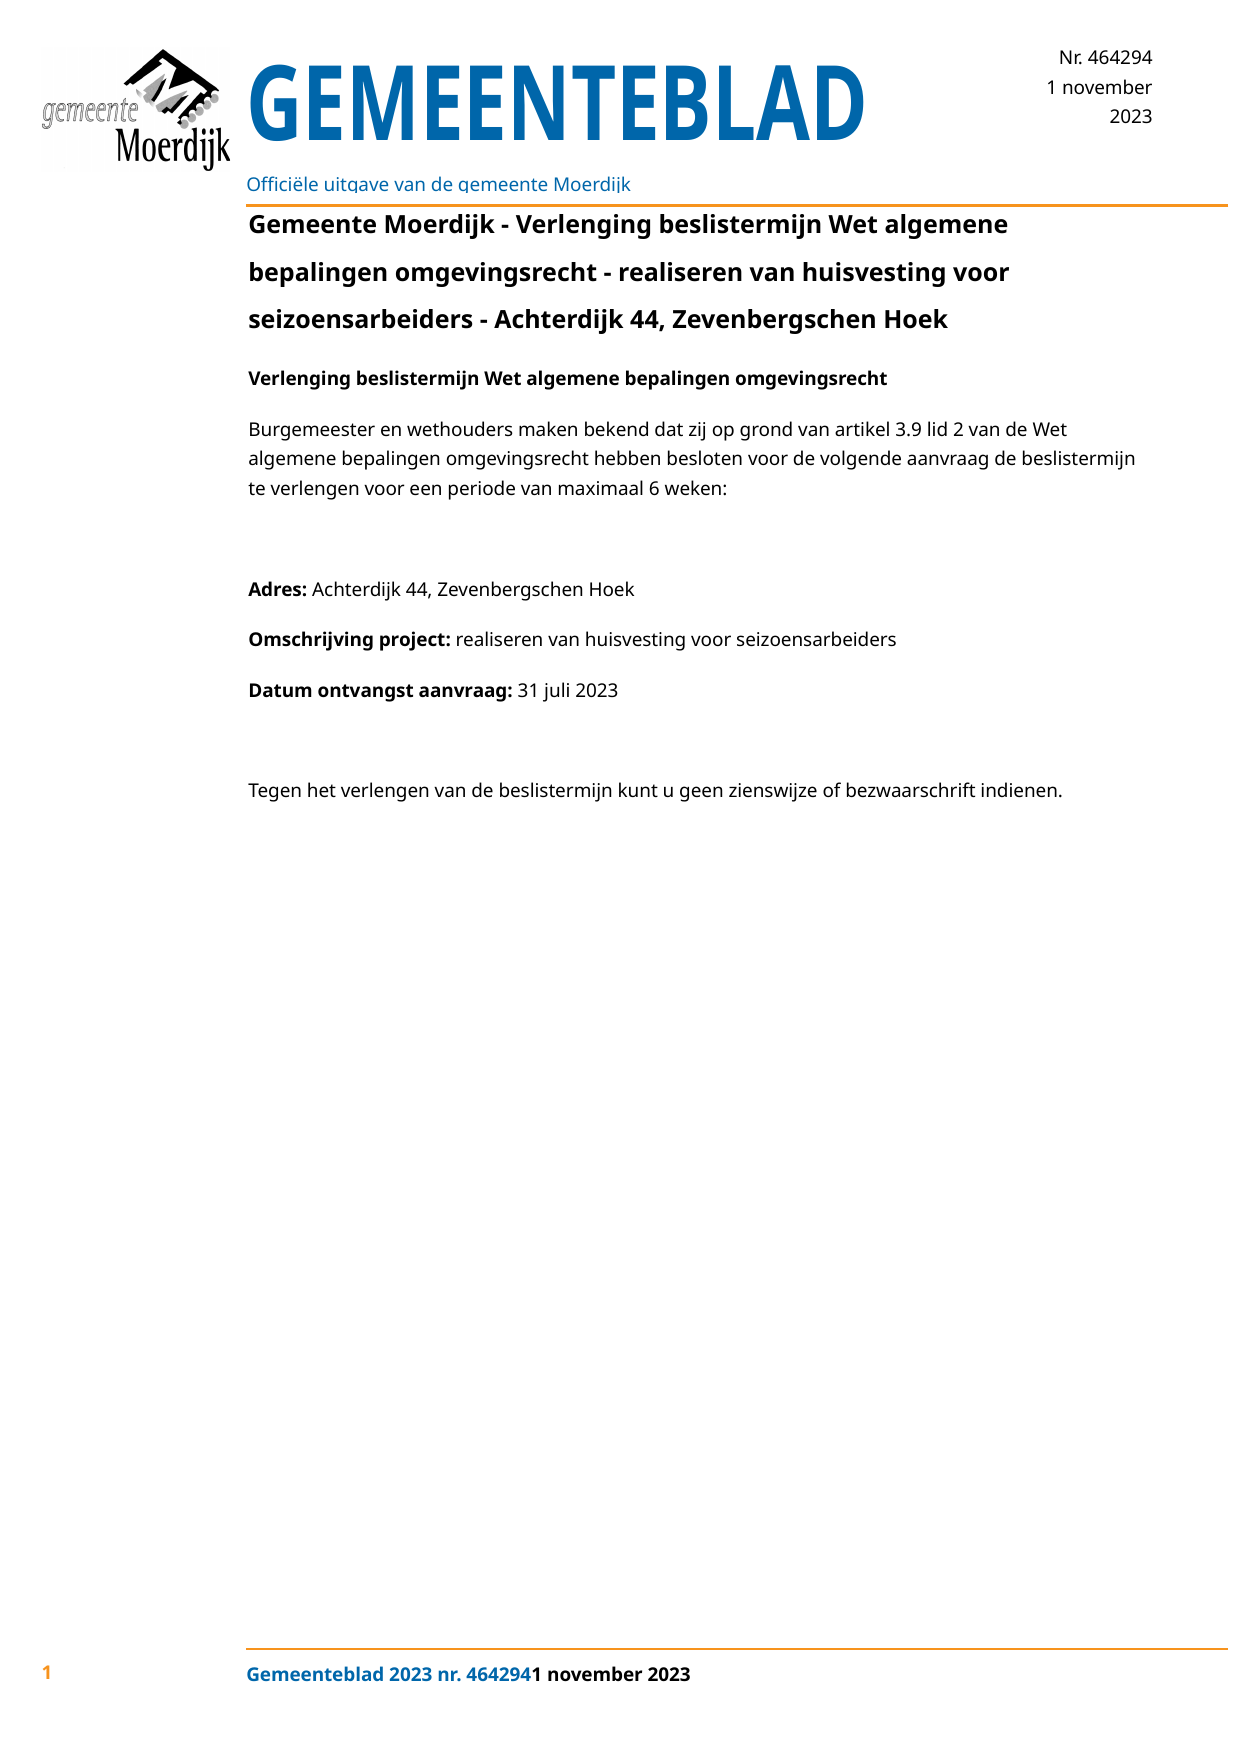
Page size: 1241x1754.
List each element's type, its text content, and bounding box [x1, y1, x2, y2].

text Verlenging beslistermijn Wet algemene bepalingen omgevingsrecht [248, 366, 1152, 391]
text Tegen het verlengen van de beslistermijn kunt u geen zienswijze of bezwaarschrift indienen. [248, 778, 1152, 803]
text Burgemeester en wethouders maken bekend dat zij op grond van artikel 3.9 lid 2 van de Wet algemene bepalingen omgevingsrecht hebben besloten voor de volgende aanvraag de beslistermijn te verlengen voor een periode van maximaal 6 weken: [248, 416, 1152, 501]
text Gemeente Moerdijk - Verlenging beslistermijn Wet algemene bepalingen omgevingsrecht - realiseren van huisvesting voor seizoensarbeiders - Achterdijk 44, Zevenbergschen Hoek [248, 207, 1152, 336]
text Omschrijving project: realiseren van huisvesting voor seizoensarbeiders [248, 626, 1152, 652]
text Datum ontvangst aanvraag: 31 juli 2023 [248, 677, 1152, 702]
text Adres: Achterdijk 44, Zevenbergschen Hoek [248, 576, 1152, 602]
picture [41, 47, 231, 172]
